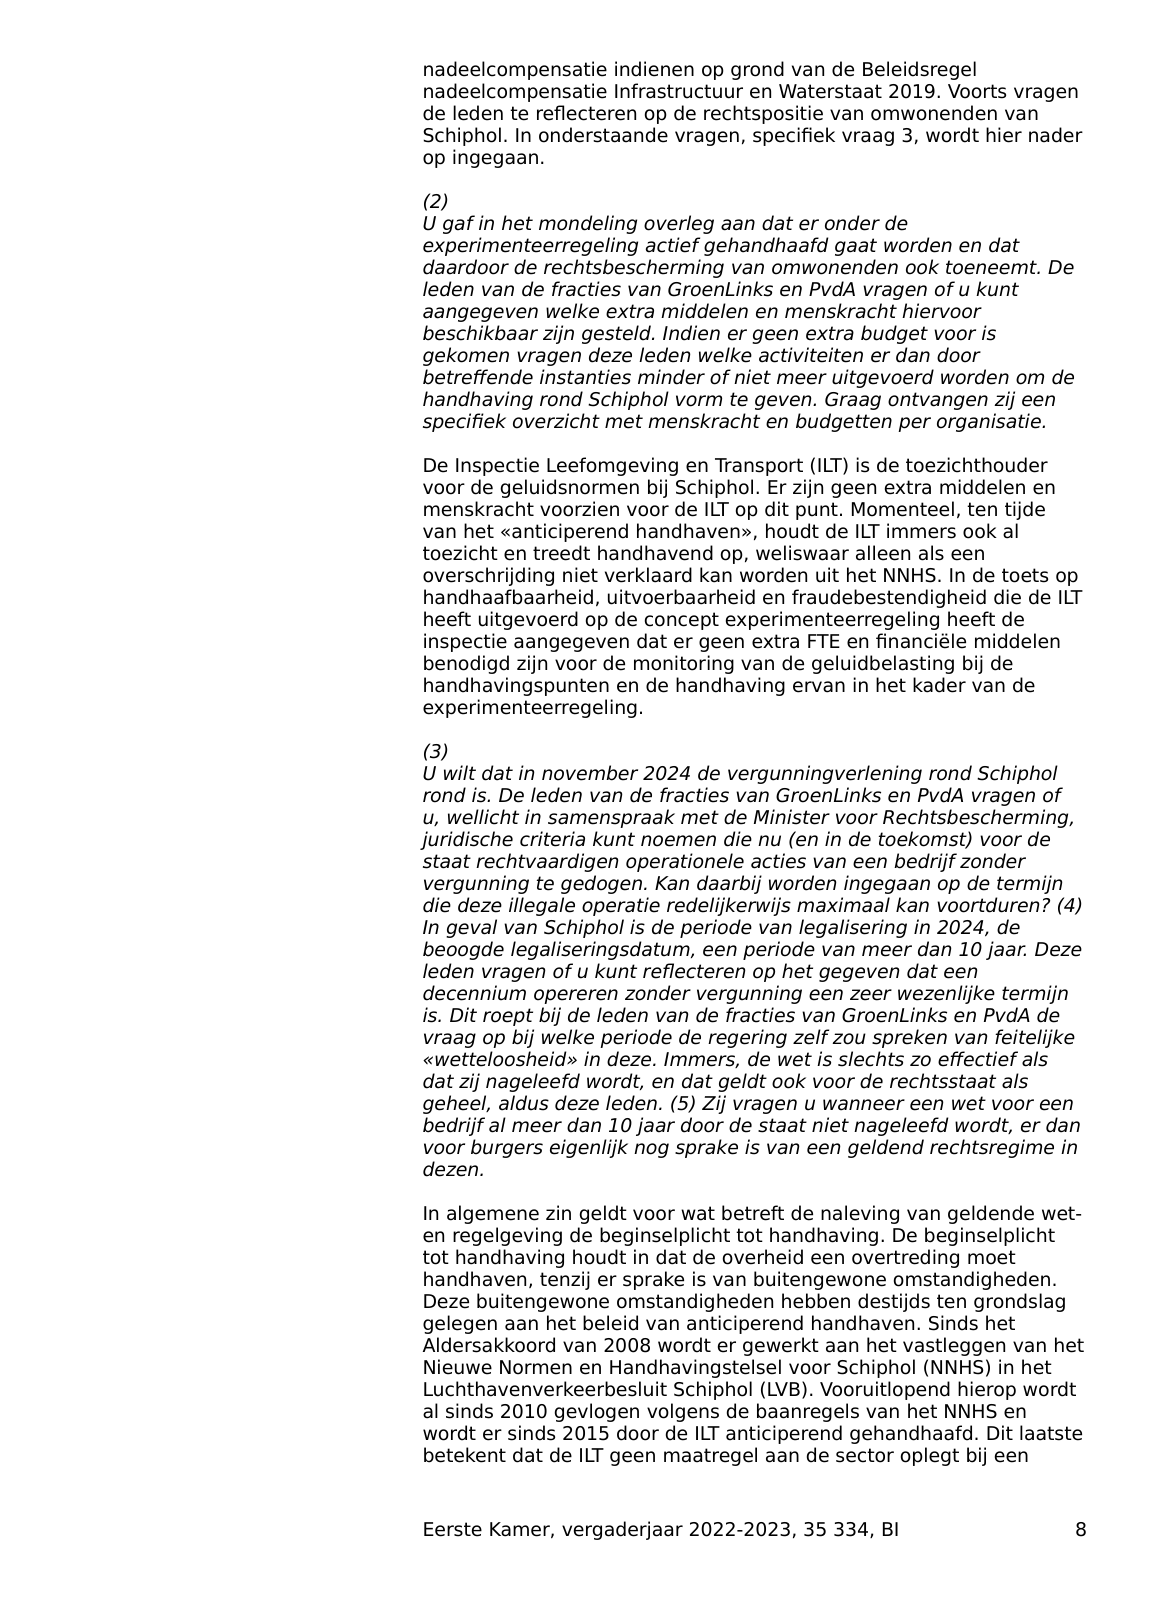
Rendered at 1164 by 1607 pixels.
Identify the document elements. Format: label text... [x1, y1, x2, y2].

text nadeelcompensatie indienen op grond van de Beleidsregel nadeelcompensatie Infrastructuur en Waterstaat 2019. Voorts vragen de leden te reflecteren op de rechtspositie van omwonenden van Schiphol. In onderstaande vragen, specifiek vraag 3, wordt hier nader op ingegaan. [422, 59, 1087, 169]
text U gaf in het mondeling overleg aan dat er onder de experimenteerregeling actief gehandhaafd gaat worden en dat daardoor de rechtsbescherming van omwonenden ook toeneemt. De leden van de fracties van GroenLinks en PvdA vragen of u kunt aangegeven welke extra middelen en menskracht hiervoor beschikbaar zijn gesteld. Indien er geen extra budget voor is gekomen vragen deze leden welke activiteiten er dan door betreffende instanties minder of niet meer uitgevoerd worden om de handhaving rond Schiphol vorm te geven. Graag ontvangen zij een specifiek overzicht met menskracht en budgetten per organisatie. [422, 213, 1087, 433]
text De Inspectie Leefomgeving en Transport (ILT) is de toezichthouder voor de geluidsnormen bij Schiphol. Er zijn geen extra middelen en menskracht voorzien voor de ILT op dit punt. Momenteel, ten tijde van het «anticiperend handhaven», houdt de ILT immers ook al toezicht en treedt handhavend op, weliswaar alleen als een overschrijding niet verklaard kan worden uit het NNHS. In de toets op handhaafbaarheid, uitvoerbaarheid en fraudebestendigheid die de ILT heeft uitgevoerd op de concept experimenteerregeling heeft de inspectie aangegeven dat er geen extra FTE en financiële middelen benodigd zijn voor de monitoring van de geluidbelasting bij de handhavingspunten en de handhaving ervan in het kader van de experimenteerregeling. [422, 455, 1087, 719]
text (3) [422, 741, 1087, 763]
text U wilt dat in november 2024 de vergunningverlening rond Schiphol rond is. De leden van de fracties van GroenLinks en PvdA vragen of u, wellicht in samenspraak met de Minister voor Rechtsbescherming, juridische criteria kunt noemen die nu (en in de toekomst) voor de staat rechtvaardigen operationele acties van een bedrijf zonder vergunning te gedogen. Kan daarbij worden ingegaan op de termijn die deze illegale operatie redelijkerwijs maximaal kan voortduren? (4) In geval van Schiphol is de periode van legalisering in 2024, de beoogde legaliseringsdatum, een periode van meer dan 10 jaar. Deze leden vragen of u kunt reflecteren op het gegeven dat een decennium opereren zonder vergunning een zeer wezenlijke termijn is. Dit roept bij de leden van de fracties van GroenLinks en PvdA de vraag op bij welke periode de regering zelf zou spreken van feitelijke «wetteloosheid» in deze. Immers, de wet is slechts zo effectief als dat zij nageleefd wordt, en dat geldt ook voor de rechtsstaat als geheel, aldus deze leden. (5) Zij vragen u wanneer een wet voor een bedrijf al meer dan 10 jaar door de staat niet nageleefd wordt, er dan voor burgers eigenlijk nog sprake is van een geldend rechtsregime in dezen. [422, 763, 1087, 1181]
text (2) [422, 191, 1087, 213]
text In algemene zin geldt voor wat betreft de naleving van geldende wet- en regelgeving de beginselplicht tot handhaving. De beginselplicht tot handhaving houdt in dat de overheid een overtreding moet handhaven, tenzij er sprake is van buitengewone omstandigheden. Deze buitengewone omstandigheden hebben destijds ten grondslag gelegen aan het beleid van anticiperend handhaven. Sinds het Aldersakkoord van 2008 wordt er gewerkt aan het vastleggen van het Nieuwe Normen en Handhavingstelsel voor Schiphol (NNHS) in het Luchthavenverkeerbesluit Schiphol (LVB). Vooruitlopend hierop wordt al sinds 2010 gevlogen volgens de baanregels van het NNHS en wordt er sinds 2015 door de ILT anticiperend gehandhaafd. Dit laatste betekent dat de ILT geen maatregel aan de sector oplegt bij een [422, 1203, 1087, 1467]
